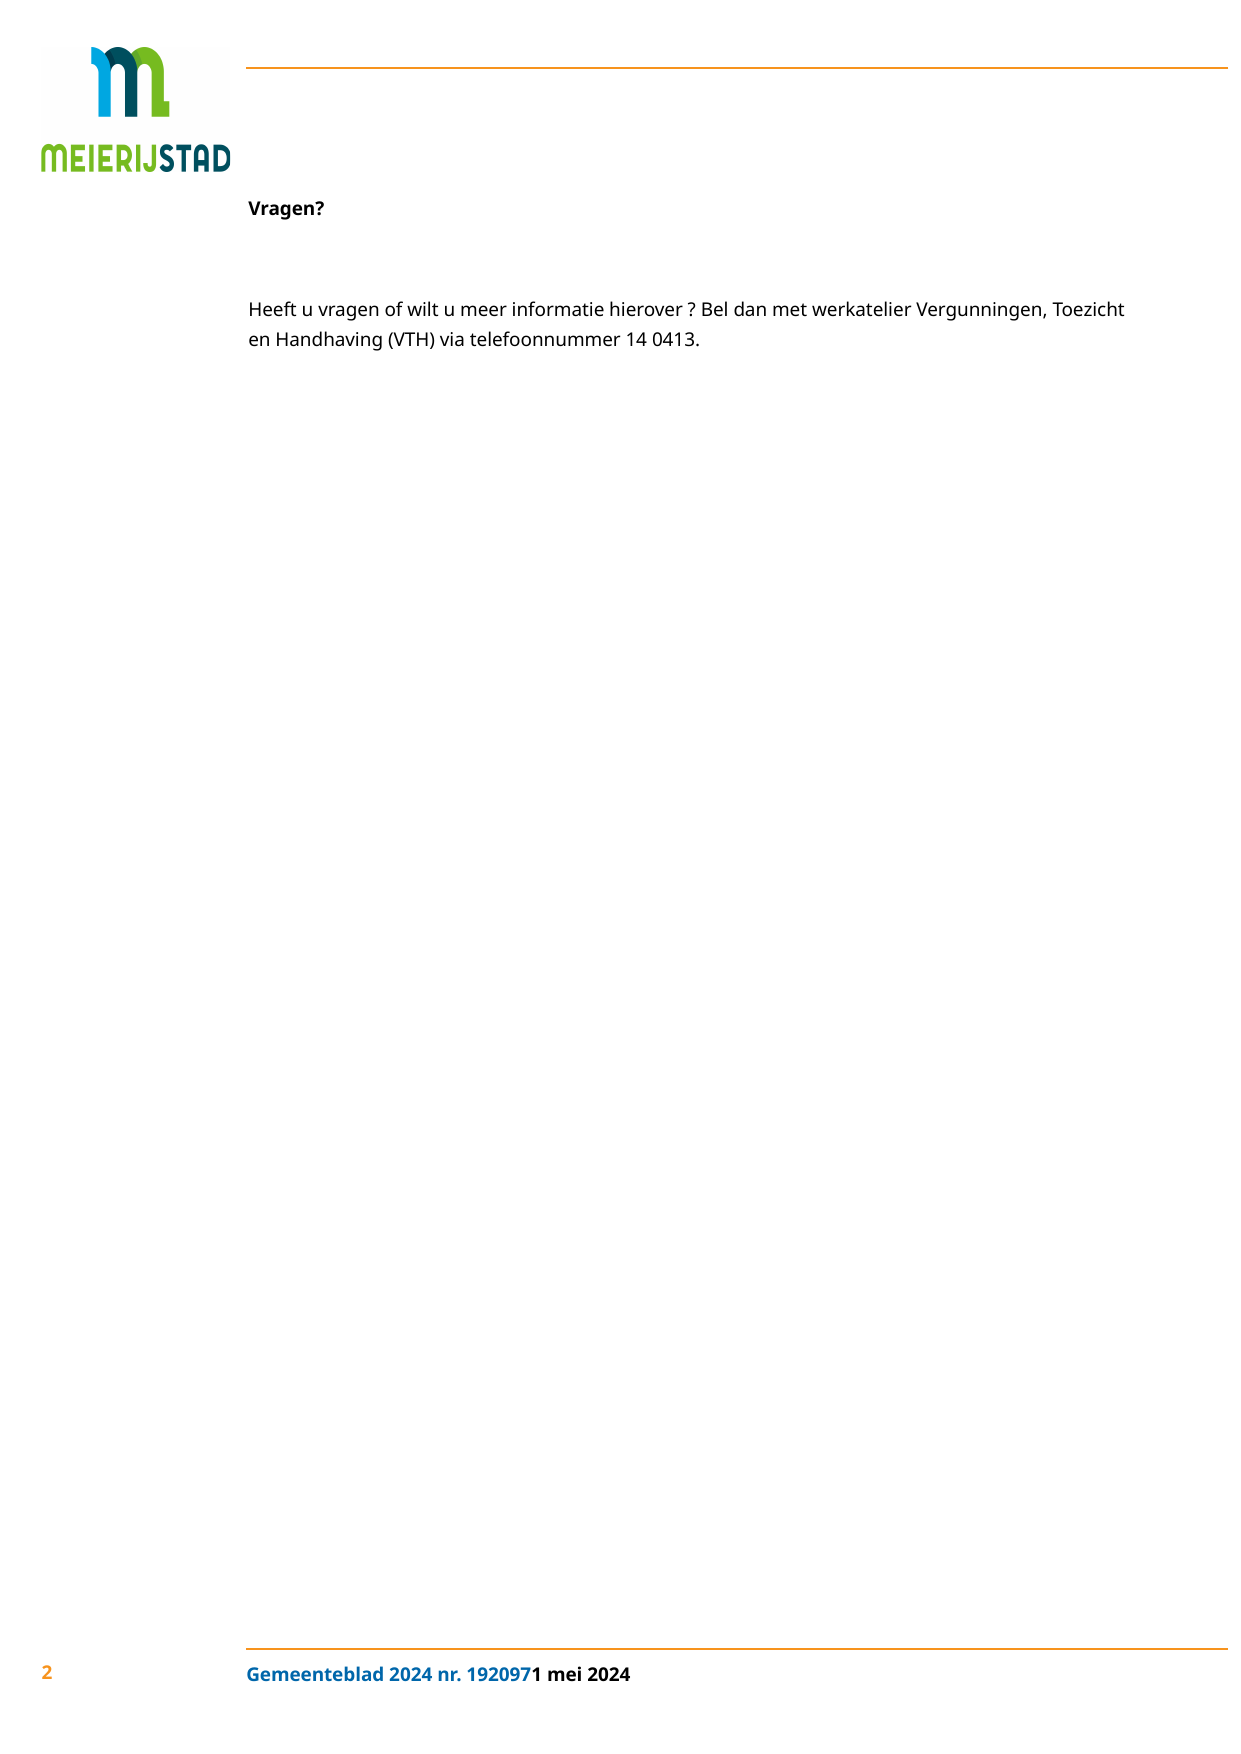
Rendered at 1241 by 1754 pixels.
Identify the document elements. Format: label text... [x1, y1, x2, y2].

text Vragen? [248, 196, 1152, 221]
text Heeft u vragen of wilt u meer informatie hierover ? Bel dan met werkatelier Vergunningen, Toezicht en Handhaving (VTH) via telefoonnummer 14 0413. [248, 296, 1152, 352]
picture [41, 47, 231, 172]
